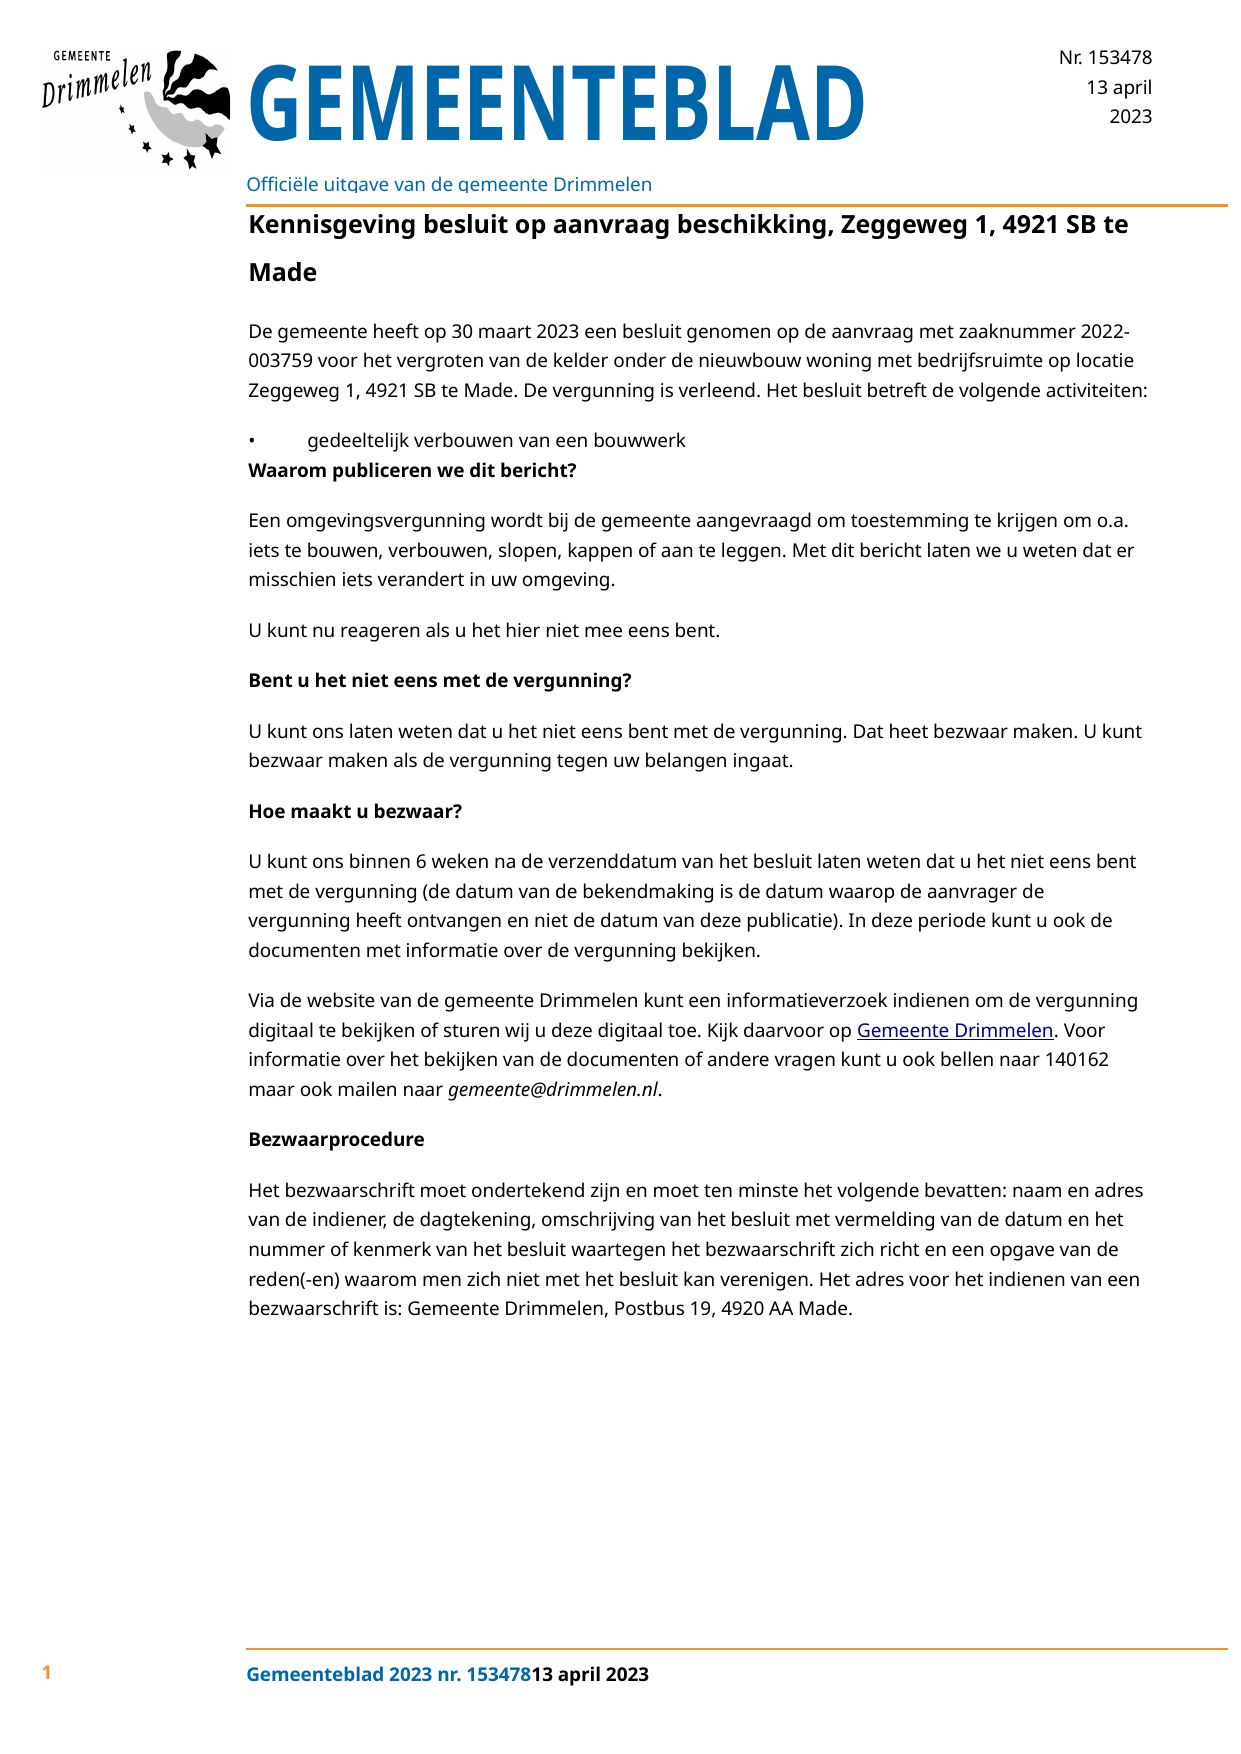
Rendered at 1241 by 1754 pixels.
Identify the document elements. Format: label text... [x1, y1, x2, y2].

text Bezwaarprocedure [248, 1127, 1152, 1152]
text Een omgevingsvergunning wordt bij de gemeente aangevraagd om toestemming te krijgen om o.a. iets te bouwen, verbouwen, slopen, kappen of aan te leggen. Met dit bericht laten we u weten dat er misschien iets verandert in uw omgeving. [248, 507, 1152, 592]
text Kennisgeving besluit op aanvraag beschikking, Zeggeweg 1, 4921 SB te Made [248, 207, 1152, 288]
text U kunt ons binnen 6 weken na de verzenddatum van het besluit laten weten dat u het niet eens bent met de vergunning (de datum van de bekendmaking is de datum waarop de aanvrager de vergunning heeft ontvangen en niet de datum van deze publicatie). In deze periode kunt u ook de documenten met informatie over de vergunning bekijken. [248, 848, 1152, 963]
picture [41, 47, 231, 172]
text Via de website van de gemeente Drimmelen kunt een informatieverzoek indienen om de vergunning digitaal te bekijken of sturen wij u deze digitaal toe. Kijk daarvoor op Gemeente Drimmelen. Voor informatie over het bekijken van de documenten of andere vragen kunt u ook bellen naar 140162 maar ook mailen naar gemeente@drimmelen.nl. [248, 987, 1152, 1102]
text Waarom publiceren we dit bericht? [248, 457, 1152, 483]
text U kunt nu reageren als u het hier niet mee eens bent. [248, 617, 1152, 643]
text Het bezwaarschrift moet ondertekend zijn en moet ten minste het volgende bevatten: naam en adres van de indiener, de dagtekening, omschrijving van het besluit met vermelding van de datum en het nummer of kenmerk van het besluit waartegen het bezwaarschrift zich richt en een opgave van de reden(-en) waarom men zich niet met het besluit kan verenigen. Het adres voor het indienen van een bezwaarschrift is: Gemeente Drimmelen, Postbus 19, 4920 AA Made. [248, 1177, 1152, 1321]
text De gemeente heeft op 30 maart 2023 een besluit genomen op de aanvraag met zaaknummer 2022-003759 voor het vergroten van de kelder onder de nieuwbouw woning met bedrijfsruimte op locatie Zeggeweg 1, 4921 SB te Made. De vergunning is verleend. Het besluit betreft de volgende activiteiten: [248, 318, 1152, 403]
list gedeeltelijk verbouwen van een bouwwerk [248, 427, 1152, 453]
text Hoe maakt u bezwaar? [248, 798, 1152, 824]
text U kunt ons laten weten dat u het niet eens bent met de vergunning. Dat heet bezwaar maken. U kunt bezwaar maken als de vergunning tegen uw belangen ingaat. [248, 718, 1152, 773]
text Bent u het niet eens met de vergunning? [248, 667, 1152, 693]
